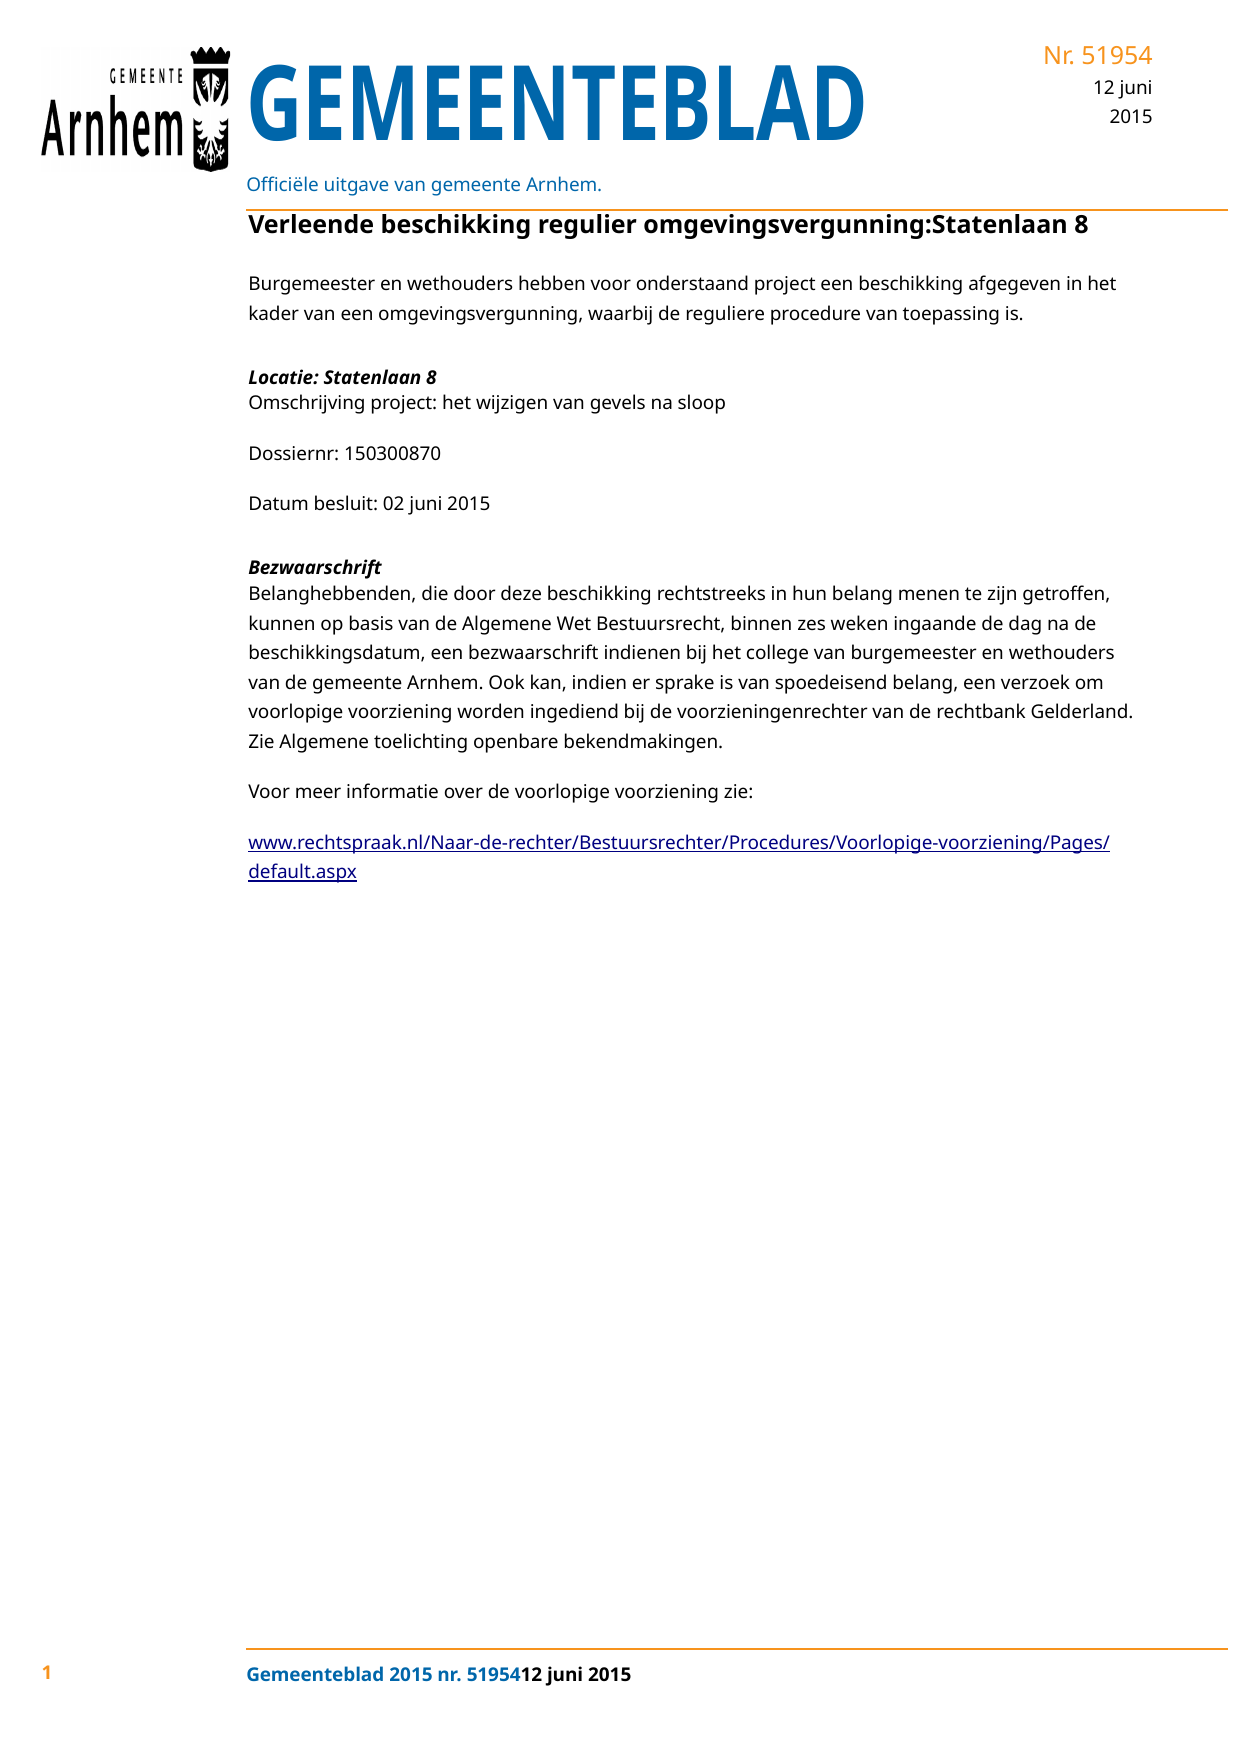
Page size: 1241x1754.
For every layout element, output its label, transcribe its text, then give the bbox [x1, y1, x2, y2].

text Burgemeester en wethouders hebben voor onderstaand project een beschikking afgegeven in het kader van een omgevingsvergunning, waarbij de reguliere procedure van toepassing is. [248, 270, 1152, 326]
text Belanghebbenden, die door deze beschikking rechtstreeks in hun belang menen te zijn getroffen, kunnen op basis van de Algemene Wet Bestuursrecht, binnen zes weken ingaande de dag na de beschikkingsdatum, een bezwaarschrift indienen bij het college van burgemeester en wethouders van de gemeente Arnhem. Ook kan, indien er sprake is van spoedeisend belang, een verzoek om voorlopige voorziening worden ingediend bij de voorzieningenrechter van de rechtbank Gelderland. Zie Algemene toelichting openbare bekendmakingen. [248, 580, 1152, 754]
text Dossiernr: 150300870 [248, 440, 1152, 466]
text Voor meer informatie over de voorlopige voorziening zie: [248, 778, 1152, 804]
text Verleende beschikking regulier omgevingsvergunning:Statenlaan 8 [248, 211, 1152, 241]
text Omschrijving project: het wijzigen van gevels na sloop [248, 389, 1152, 415]
text Locatie: Statenlaan 8 [248, 364, 1152, 389]
text www.rechtspraak.nl/Naar-de-rechter/Bestuursrechter/Procedures/Voorlopige-voorziening/Pages/default.aspx [248, 829, 1152, 884]
text Datum besluit: 02 juni 2015 [248, 490, 1152, 516]
picture [41, 47, 231, 172]
text Bezwaarschrift [248, 554, 1152, 580]
